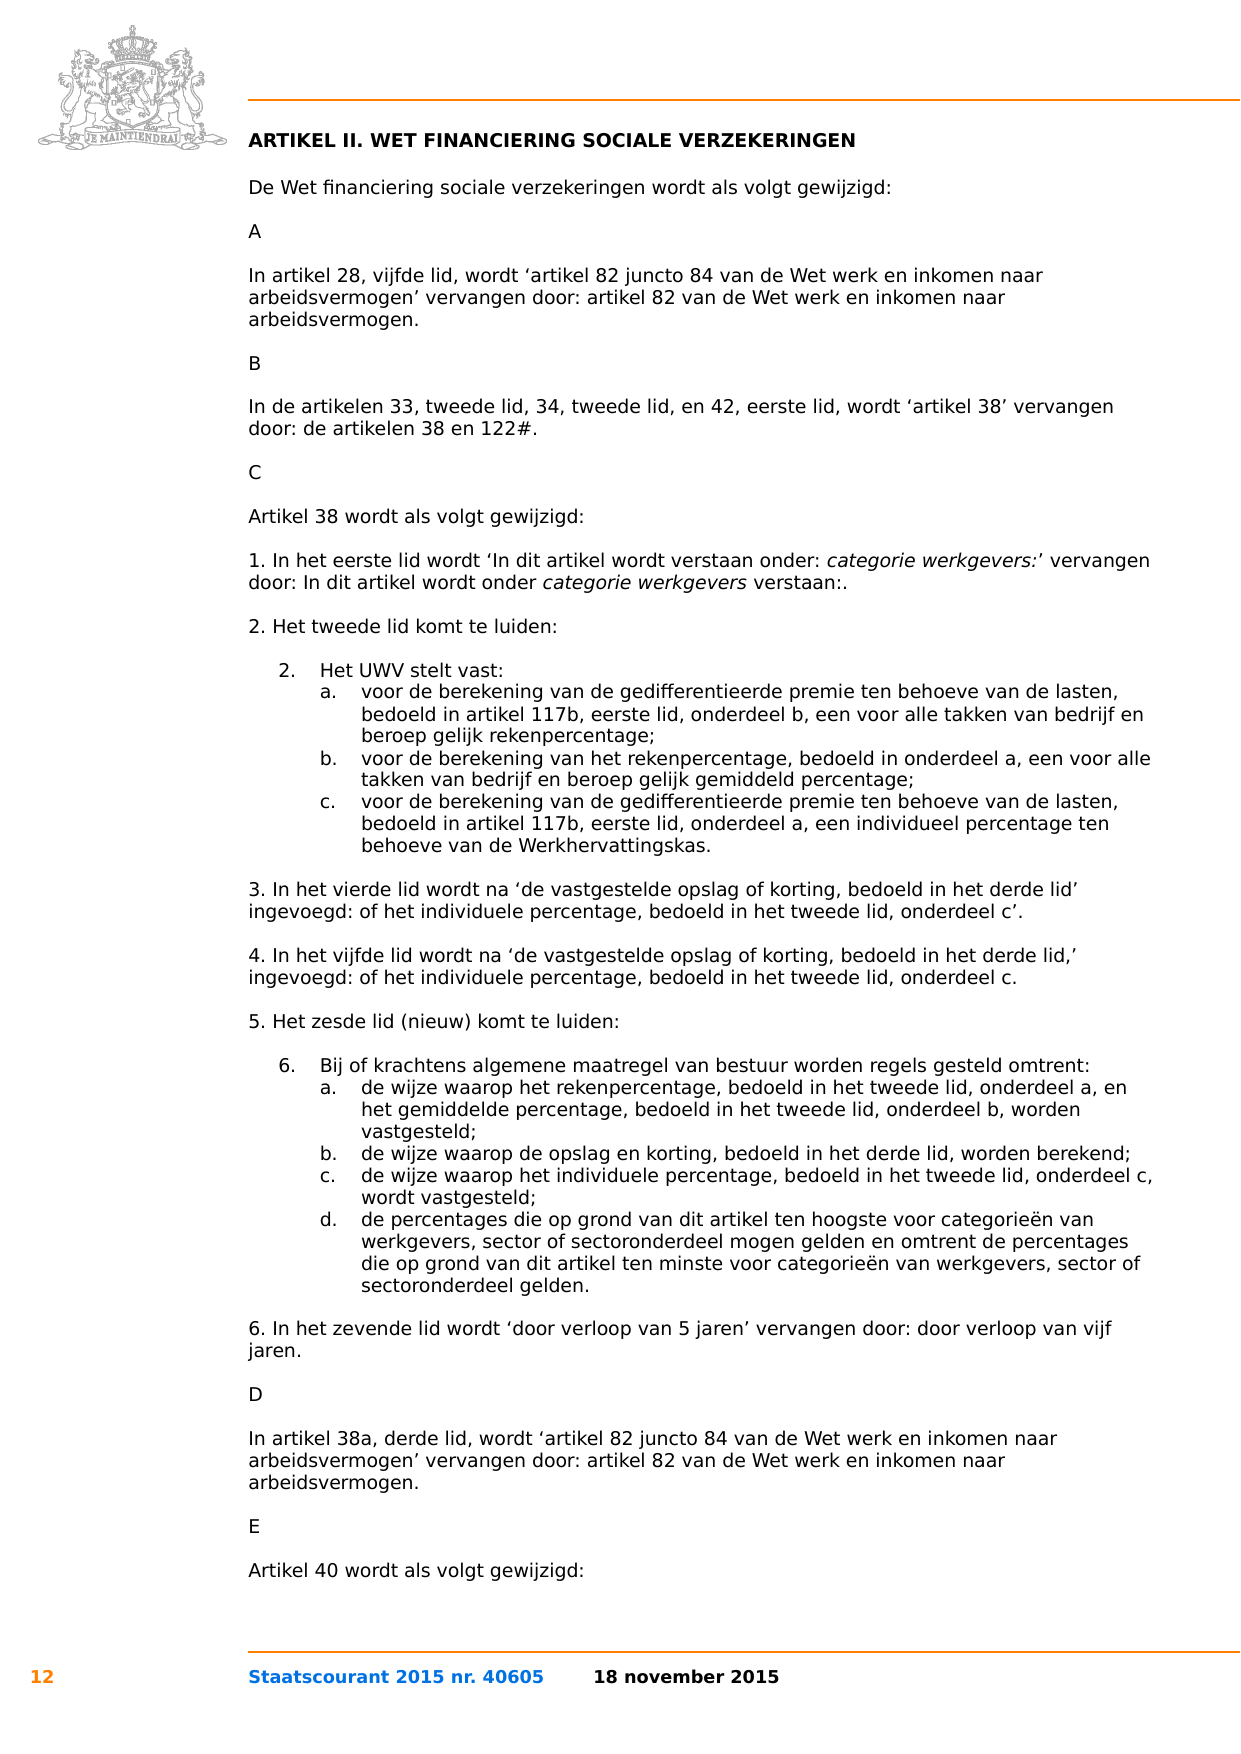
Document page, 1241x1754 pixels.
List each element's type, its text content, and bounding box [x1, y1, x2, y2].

text C [248, 462, 1163, 484]
text In de artikelen 33, tweede lid, 34, tweede lid, en 42, eerste lid, wordt ‘artikel 38’ vervangen door: de artikelen 38 en 122#. [248, 396, 1163, 440]
text In artikel 38a, derde lid, wordt ‘artikel 82 juncto 84 van de Wet werk en inkomen naar arbeidsvermogen’ vervangen door: artikel 82 van de Wet werk en inkomen naar arbeidsvermogen. [248, 1428, 1163, 1494]
text c. de wijze waarop het individuele percentage, bedoeld in het tweede lid, onderdeel c, wordt vastgesteld; [319, 1164, 1163, 1208]
text 4. In het vijfde lid wordt na ‘de vastgestelde opslag of korting, bedoeld in het derde lid,’ ingevoegd: of het individuele percentage, bedoeld in het tweede lid, onderdeel c. [248, 945, 1163, 989]
text 5. Het zesde lid (nieuw) komt te luiden: [248, 1011, 1163, 1033]
text In artikel 28, vijfde lid, wordt ‘artikel 82 juncto 84 van de Wet werk en inkomen naar arbeidsvermogen’ vervangen door: artikel 82 van de Wet werk en inkomen naar arbeidsvermogen. [248, 264, 1163, 331]
text a. voor de berekening van de gedifferentieerde premie ten behoeve van de lasten, bedoeld in artikel 117b, eerste lid, onderdeel b, een voor alle takken van bedrijf en beroep gelijk rekenpercentage; [319, 681, 1163, 747]
text De Wet financiering sociale verzekeringen wordt als volgt gewijzigd: [248, 177, 1163, 199]
text 2. Het UWV stelt vast: [278, 659, 1163, 681]
text E [248, 1516, 1163, 1538]
picture [38, 25, 227, 150]
text 3. In het vierde lid wordt na ‘de vastgestelde opslag of korting, bedoeld in het derde lid’ ingevoegd: of het individuele percentage, bedoeld in het tweede lid, onderdeel c’. [248, 879, 1163, 923]
text B [248, 352, 1163, 374]
text d. de percentages die op grond van dit artikel ten hoogste voor categorieën van werkgevers, sector of sectoronderdeel mogen gelden en omtrent de percentages die op grond van dit artikel ten minste voor categorieën van werkgevers, sector of sectoronderdeel gelden. [319, 1208, 1163, 1296]
text Artikel 38 wordt als volgt gewijzigd: [248, 506, 1163, 528]
text 1. In het eerste lid wordt ‘In dit artikel wordt verstaan onder: categorie werkgevers:’ vervangen door: In dit artikel wordt onder categorie werkgevers verstaan:. [248, 550, 1163, 594]
text D [248, 1384, 1163, 1406]
text a. de wijze waarop het rekenpercentage, bedoeld in het tweede lid, onderdeel a, en het gemiddelde percentage, bedoeld in het tweede lid, onderdeel b, worden vastgesteld; [319, 1077, 1163, 1143]
text b. voor de berekening van het rekenpercentage, bedoeld in onderdeel a, een voor alle takken van bedrijf en beroep gelijk gemiddeld percentage; [319, 747, 1163, 791]
text Artikel 40 wordt als volgt gewijzigd: [248, 1560, 1163, 1582]
text c. voor de berekening van de gedifferentieerde premie ten behoeve van de lasten, bedoeld in artikel 117b, eerste lid, onderdeel a, een individueel percentage ten behoeve van de Werkhervattingskas. [319, 791, 1163, 857]
text b. de wijze waarop de opslag en korting, bedoeld in het derde lid, worden berekend; [319, 1143, 1163, 1164]
text 6. In het zevende lid wordt ‘door verloop van 5 jaren’ vervangen door: door verloop van vijf jaren. [248, 1318, 1163, 1362]
text 2. Het tweede lid komt te luiden: [248, 616, 1163, 638]
text 6. Bij of krachtens algemene maatregel van bestuur worden regels gesteld omtrent: [278, 1055, 1163, 1077]
subtitle ARTIKEL II. WET FINANCIERING SOCIALE VERZEKERINGEN [248, 130, 1163, 152]
text A [248, 221, 1163, 243]
